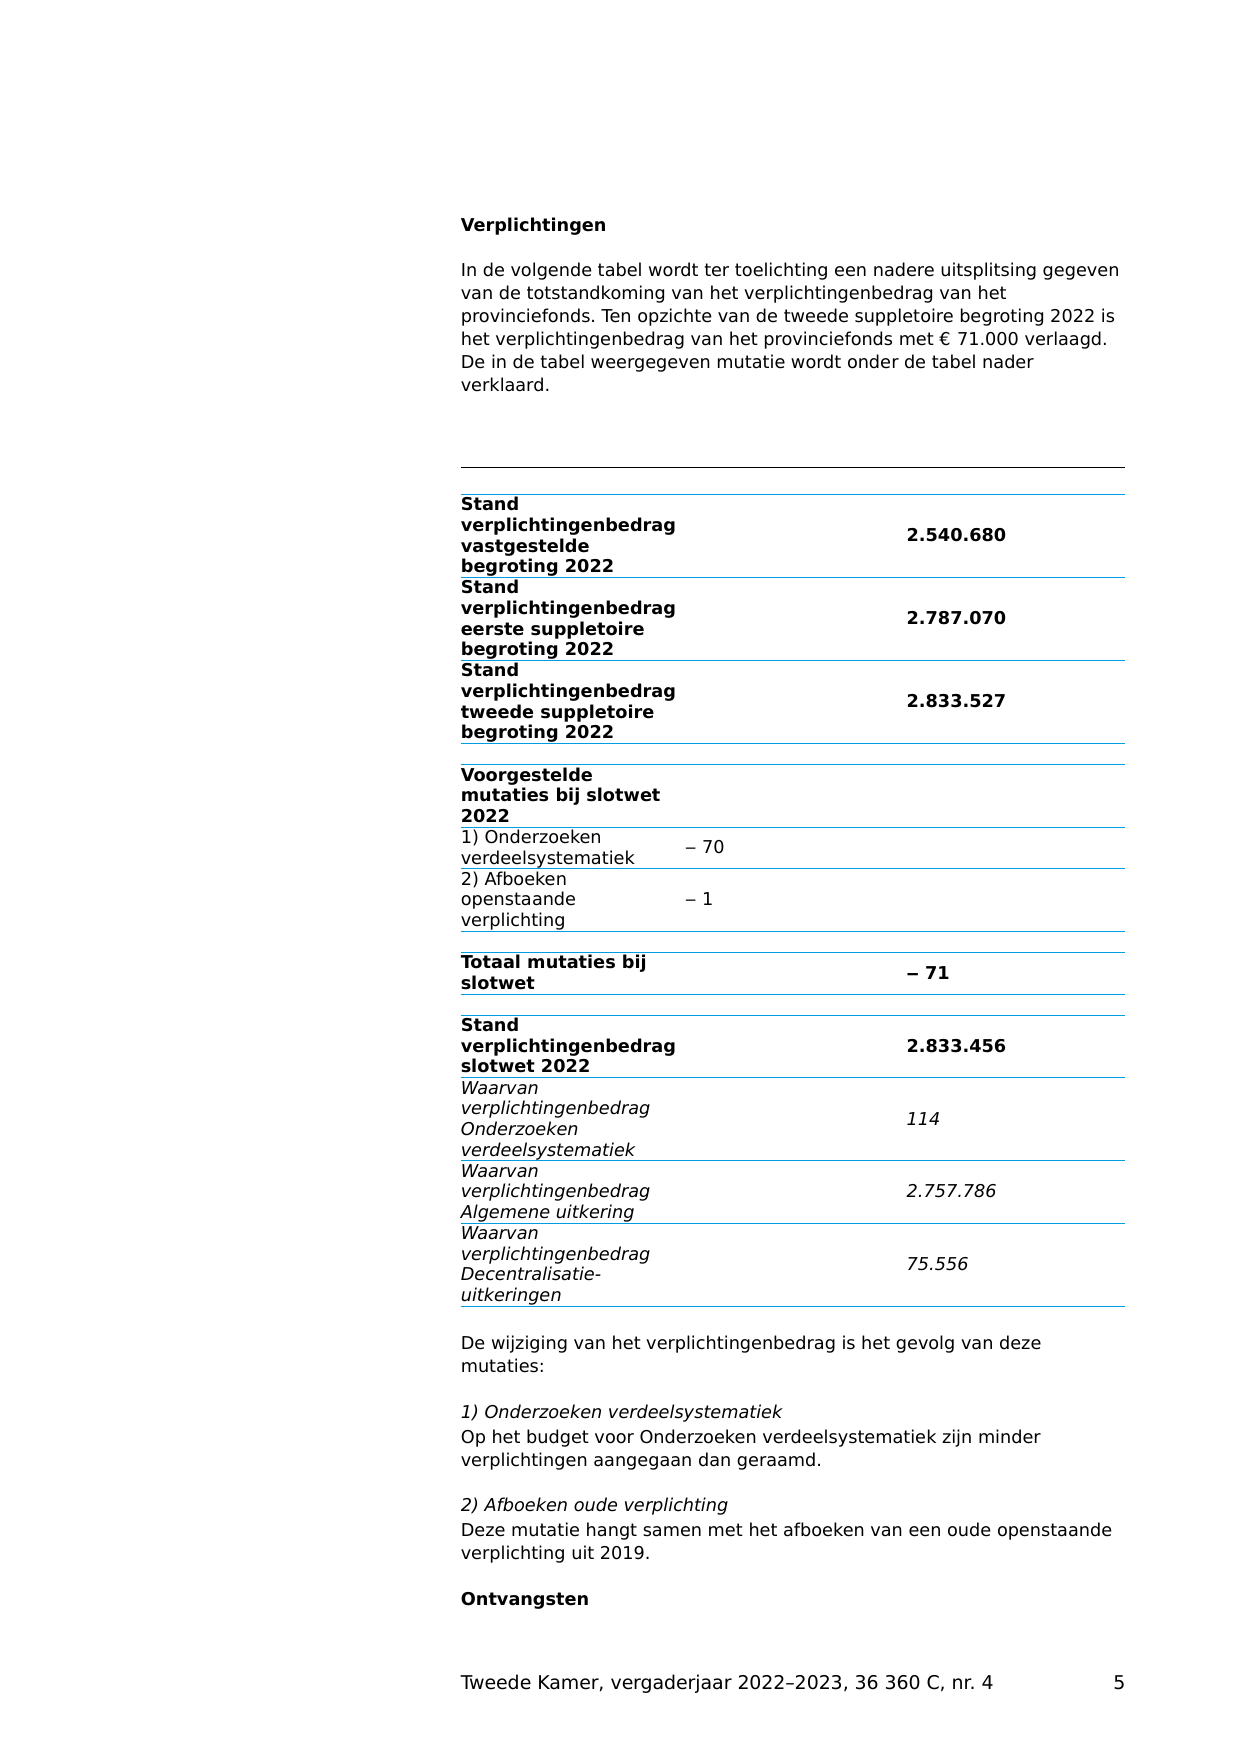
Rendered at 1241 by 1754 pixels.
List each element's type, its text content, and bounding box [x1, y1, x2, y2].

text Ontvangsten [461, 1587, 1125, 1610]
text Deze mutatie hangt samen met het afboeken van een oude openstaande verplichting uit 2019. [461, 1518, 1125, 1564]
table_cell Stand verplichtingenbedrag vastgestelde begroting 2022 [461, 495, 682, 577]
table_cell Stand verplichtingenbedrag tweede suppletoire begroting 2022 [461, 661, 682, 743]
table_cell 1) Onderzoeken verdeelsystematiek [461, 828, 682, 868]
table_cell [682, 661, 903, 743]
table_cell [461, 744, 682, 764]
table_cell [904, 869, 1125, 931]
table_cell ‒ 1 [682, 869, 903, 931]
text 1) Onderzoeken verdeelsystematiek [461, 1400, 1125, 1423]
table_cell ‒ 70 [682, 828, 903, 868]
table_cell [904, 828, 1125, 868]
table_cell 75.556 [904, 1224, 1125, 1306]
table_cell [682, 1016, 903, 1077]
table_cell [682, 468, 903, 494]
table_cell Waarvan verplichtingenbedrag Onderzoeken verdeelsystematiek [461, 1078, 682, 1160]
table_cell [682, 995, 903, 1015]
table_cell Voorgestelde mutaties bij slotwet 2022 [461, 765, 682, 826]
table_cell [904, 932, 1125, 952]
text 2) Afboeken oude verplichting [461, 1493, 1125, 1516]
table_cell [682, 1224, 903, 1306]
table_cell 2.787.070 [904, 578, 1125, 660]
table_cell [682, 495, 903, 577]
table_cell Stand verplichtingenbedrag eerste suppletoire begroting 2022 [461, 578, 682, 660]
table_cell [904, 468, 1125, 494]
table_cell [682, 1078, 903, 1160]
table_cell Waarvan verplichtingenbedrag Decentralisatie-uitkeringen [461, 1224, 682, 1306]
table_cell 2) Afboeken openstaande verplichting [461, 869, 682, 931]
table_cell 114 [904, 1078, 1125, 1160]
table_cell [461, 468, 682, 494]
text In de volgende tabel wordt ter toelichting een nadere uitsplitsing gegeven van de totstandkoming van het verplichtingenbedrag van het provinciefonds. Ten opzichte van de tweede suppletoire begroting 2022 is het verplichtingenbedrag van het provinciefonds met € 71.000 verlaagd. De in de tabel weergegeven mutatie wordt onder de tabel nader verklaard. [461, 258, 1125, 396]
table_cell [904, 995, 1125, 1015]
text Verplichtingen [461, 213, 1125, 236]
table_cell 2.757.786 [904, 1161, 1125, 1222]
table_cell Stand verplichtingenbedrag slotwet 2022 [461, 1016, 682, 1077]
table_cell Totaal mutaties bij slotwet [461, 953, 682, 993]
table_cell Waarvan verplichtingenbedrag Algemene uitkering [461, 1161, 682, 1222]
table_cell ‒ 71 [904, 953, 1125, 993]
table_cell [682, 765, 903, 826]
table_cell [682, 744, 903, 764]
table_cell [461, 995, 682, 1015]
table_cell [682, 578, 903, 660]
table_cell [682, 932, 903, 952]
table_cell [904, 744, 1125, 764]
table_cell [682, 1161, 903, 1222]
table_cell [682, 953, 903, 993]
table_cell [461, 932, 682, 952]
text Op het budget voor Onderzoeken verdeelsystematiek zijn minder verplichtingen aangegaan dan geraamd. [461, 1425, 1125, 1471]
text De wijziging van het verplichtingenbedrag is het gevolg van deze mutaties: [461, 1331, 1125, 1377]
table_cell 2.833.456 [904, 1016, 1125, 1077]
table_cell 2.540.680 [904, 495, 1125, 577]
table_cell [904, 765, 1125, 826]
table_cell 2.833.527 [904, 661, 1125, 743]
table_header Tabel 2 Totstandkoming verplichtingenbedrag provinciefonds 2022 (bedragen x € 1.000) [461, 419, 1125, 467]
